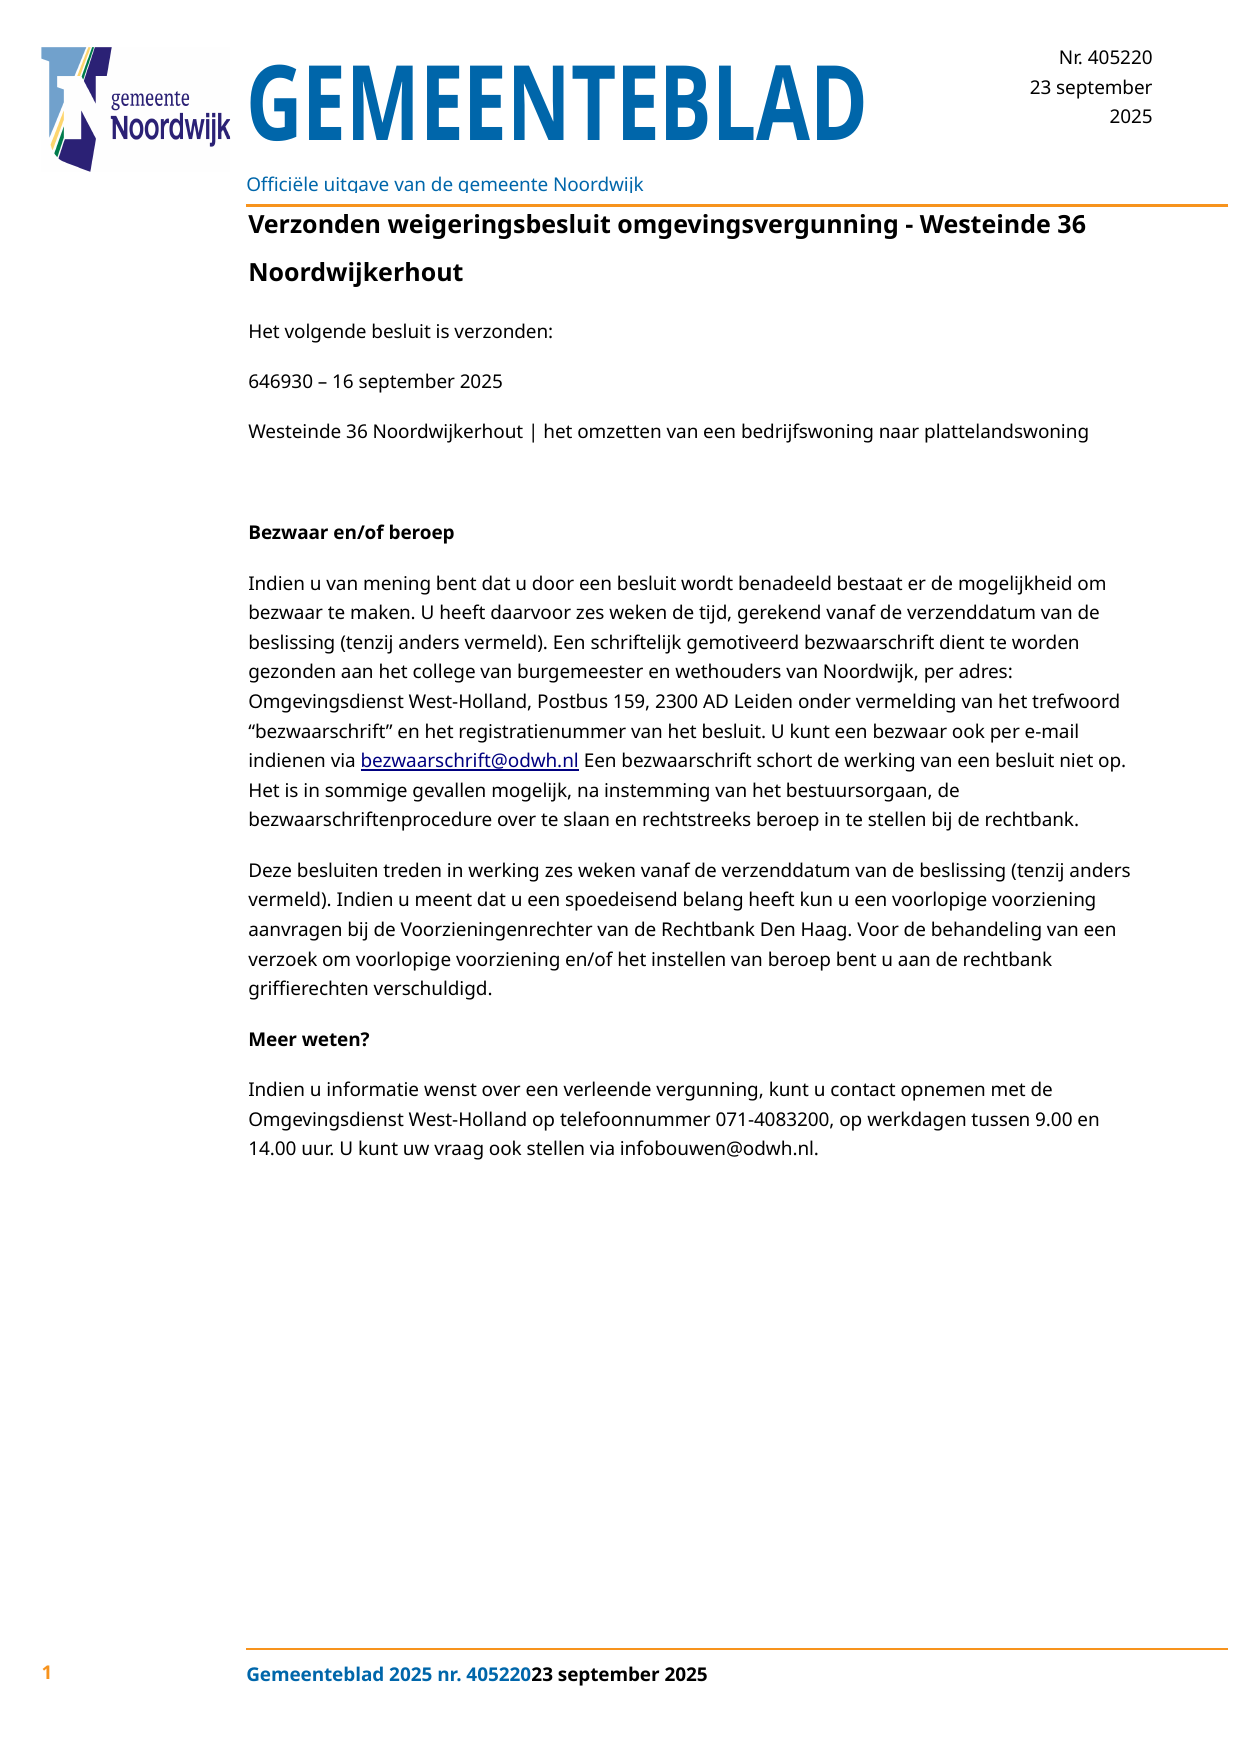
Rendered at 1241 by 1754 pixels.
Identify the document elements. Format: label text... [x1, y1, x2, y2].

text Indien u informatie wenst over een verleende vergunning, kunt u contact opnemen met de Omgevingsdienst West-Holland op telefoonnummer 071-4083200, op werkdagen tussen 9.00 en 14.00 uur. U kunt uw vraag ook stellen via infobouwen@odwh.nl. [248, 1076, 1152, 1161]
picture [41, 47, 231, 172]
text Indien u van mening bent dat u door een besluit wordt benadeeld bestaat er de mogelijkheid om bezwaar te maken. U heeft daarvoor zes weken de tijd, gerekend vanaf de verzenddatum van de beslissing (tenzij anders vermeld). Een schriftelijk gemotiveerd bezwaarschrift dient te worden gezonden aan het college van burgemeester en wethouders van Noordwijk, per adres: Omgevingsdienst West-Holland, Postbus 159, 2300 AD Leiden onder vermelding van het trefwoord “bezwaarschrift” en het registratienummer van het besluit. U kunt een bezwaar ook per e-mail indienen via bezwaarschrift@odwh.nl Een bezwaarschrift schort de werking van een besluit niet op. Het is in sommige gevallen mogelijk, na instemming van het bestuursorgaan, de bezwaarschriftenprocedure over te slaan en rechtstreeks beroep in te stellen bij de rechtbank. [248, 570, 1152, 832]
text Deze besluiten treden in werking zes weken vanaf de verzenddatum van de beslissing (tenzij anders vermeld). Indien u meent dat u een spoedeisend belang heeft kun u een voorlopige voorziening aanvragen bij de Voorzieningenrechter van de Rechtbank Den Haag. Voor de behandeling van een verzoek om voorlopige voorziening en/of het instellen van beroep bent u aan de rechtbank griffierechten verschuldigd. [248, 857, 1152, 1001]
text Westeinde 36 Noordwijkerhout | het omzetten van een bedrijfswoning naar plattelandswoning [248, 419, 1152, 444]
text Bezwaar en/of beroep [248, 519, 1152, 545]
text Het volgende besluit is verzonden: [248, 318, 1152, 344]
text Verzonden weigeringsbesluit omgevingsvergunning - Westeinde 36 Noordwijkerhout [248, 207, 1152, 288]
text 646930 – 16 september 2025 [248, 368, 1152, 394]
text Meer weten? [248, 1026, 1152, 1052]
